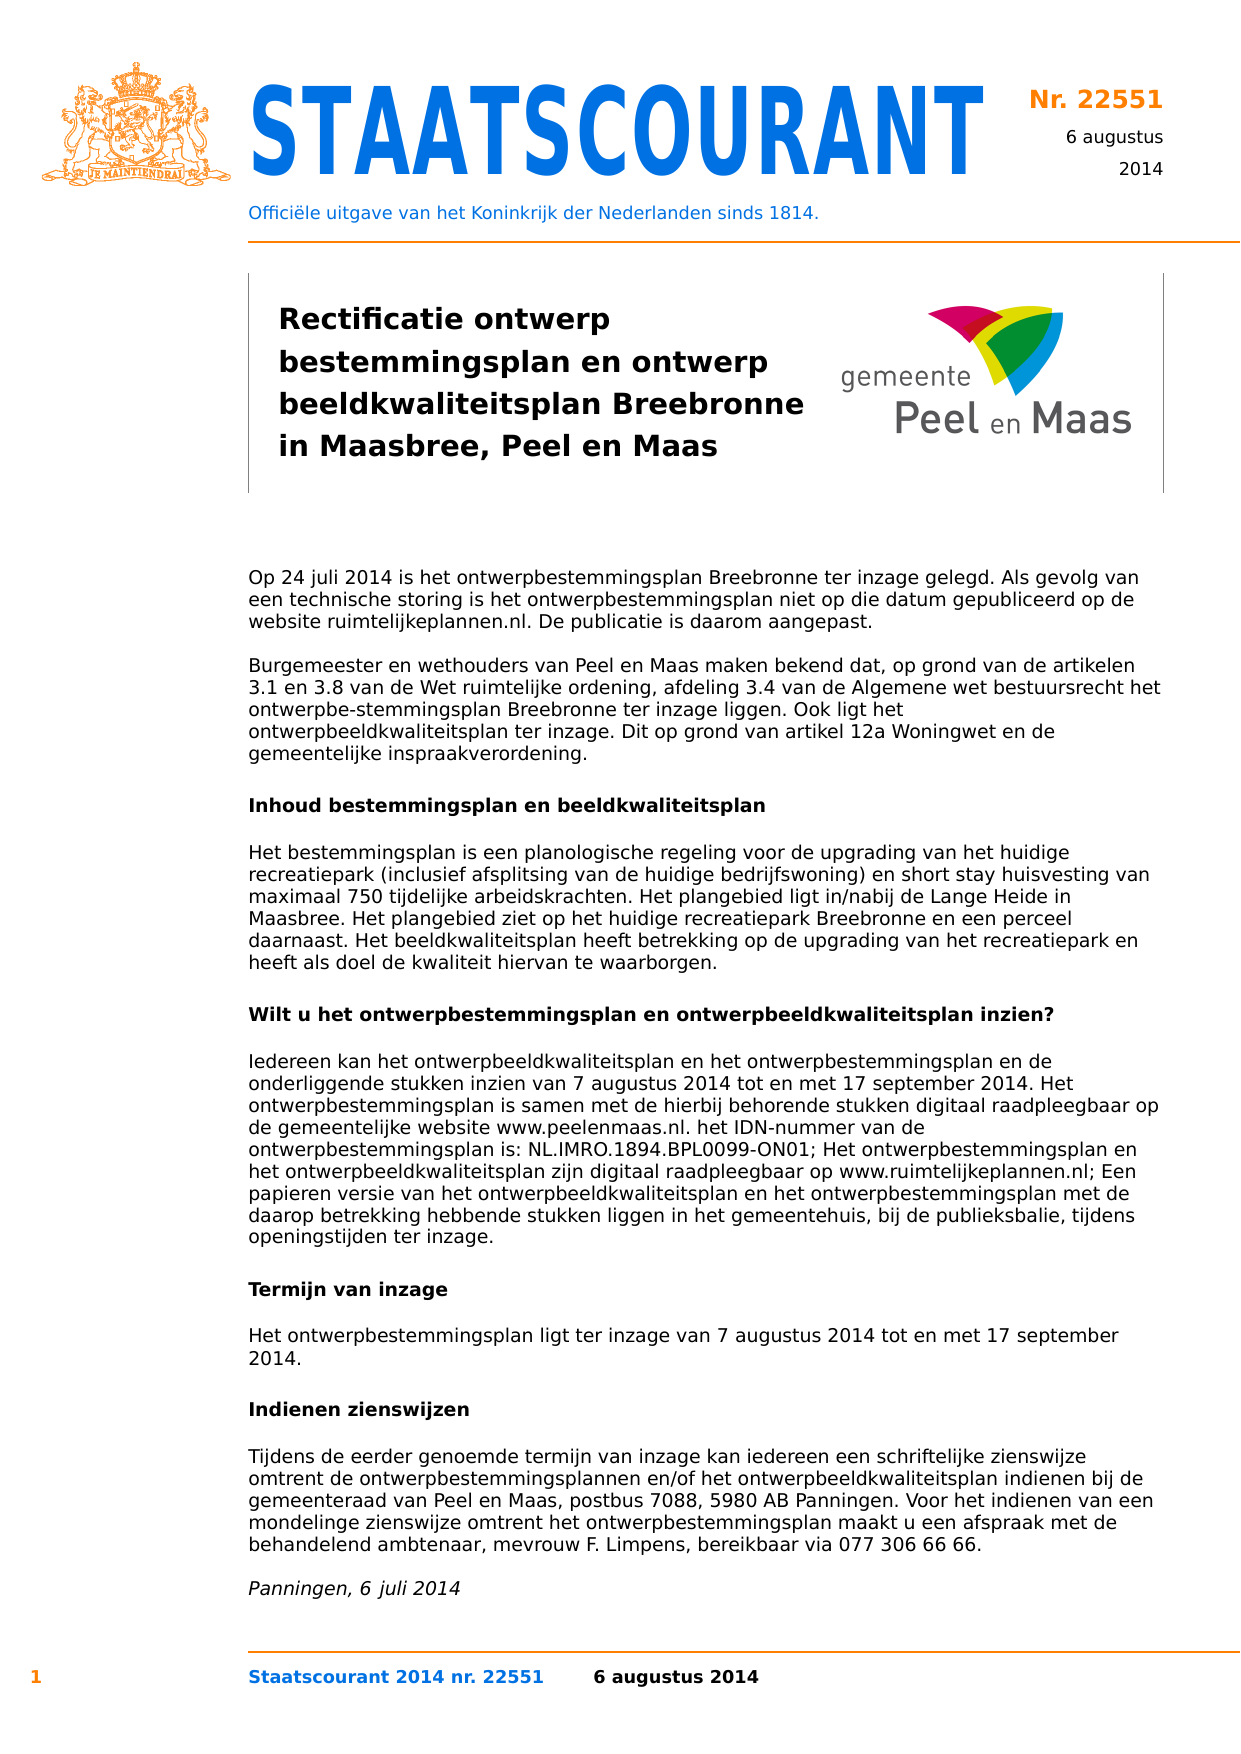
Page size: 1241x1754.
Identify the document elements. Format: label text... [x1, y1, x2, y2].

table_header STAATSCOURANT [248, 62, 998, 203]
subtitle Termijn van inzage [248, 1278, 1163, 1300]
text Iedereen kan het ontwerpbeeldkwaliteitsplan en het ontwerpbestemmingsplan en de onderliggende stukken inzien van 7 augustus 2014 tot en met 17 september 2014. Het ontwerpbestemmingsplan is samen met de hierbij behorende stukken digitaal raadpleegbaar op de gemeentelijke website www.peelenmaas.nl. het IDN-nummer van de ontwerpbestemmingsplan is: NL.IMRO.1894.BPL0099-ON01; Het ontwerpbestemmingsplan en het ontwerpbeeldkwaliteitsplan zijn digitaal raadpleegbaar op www.ruimtelijkeplannen.nl; Een papieren versie van het ontwerpbeeldkwaliteitsplan en het ontwerpbestemmingsplan met de daarop betrekking hebbende stukken liggen in het gemeentehuis, bij de publieksbalie, tijdens openingstijden ter inzage. [248, 1051, 1163, 1248]
table_cell 2014 [998, 153, 1240, 203]
text Het ontwerpbestemmingsplan ligt ter inzage van 7 augustus 2014 tot en met 17 september 2014. [248, 1325, 1163, 1369]
text Tijdens de eerder genoemde termijn van inzage kan iedereen een schriftelijke zienswijze omtrent de ontwerpbestemmingsplannen en/of het ontwerpbeeldkwaliteitsplan indienen bij de gemeenteraad van Peel en Maas, postbus 7088, 5980 AB Panningen. Voor het indienen van een mondelinge zienswijze omtrent het ontwerpbestemmingsplan maakt u een afspraak met de behandelend ambtenaar, mevrouw F. Limpens, bereikbaar via 077 306 66 66. [248, 1446, 1163, 1556]
table_cell Officiële uitgave van het Koninkrijk der Nederlanden sinds 1814. [248, 203, 1240, 241]
table_header Nr. 22551 [998, 62, 1240, 121]
text Panningen, 6 juli 2014 [248, 1578, 1163, 1600]
subtitle Inhoud bestemmingsplan en beeldkwaliteitsplan [248, 795, 1163, 817]
text Het bestemmingsplan is een planologische regeling voor de upgrading van het huidige recreatiepark (inclusief afsplitsing van de huidige bedrijfswoning) en short stay huisvesting van maximaal 750 tijdelijke arbeidskrachten. Het plangebied ligt in/nabij de Lange Heide in Maasbree. Het plangebied ziet op het huidige recreatiepark Breebronne en een perceel daarnaast. Het beeldkwaliteitsplan heeft betrekking op de upgrading van het recreatiepark en heeft als doel de kwaliteit hiervan te waarborgen. [248, 842, 1163, 974]
table_header [25, 62, 248, 241]
subtitle Wilt u het ontwerpbestemmingsplan en ontwerpbeeldkwaliteitsplan inzien? [248, 1004, 1163, 1026]
table_cell 6 augustus [998, 121, 1240, 153]
picture [838, 302, 1134, 439]
picture [41, 62, 231, 186]
subtitle Indienen zienswijzen [248, 1399, 1163, 1421]
text Burgemeester en wethouders van Peel en Maas maken bekend dat, op grond van de artikelen 3.1 en 3.8 van de Wet ruimtelijke ordening, afdeling 3.4 van de Algemene wet bestuursrecht het ontwerpbe-stemmingsplan Breebronne ter inzage liggen. Ook ligt het ontwerpbeeldkwaliteitsplan ter inzage. Dit op grond van artikel 12a Woningwet en de gemeentelijke inspraakverordening. [248, 655, 1163, 765]
subtitle Rectificatie ontwerp bestemmingsplan en ontwerp beeldkwaliteitsplan Breebronne in Maasbree, Peel en Maas [249, 273, 1163, 493]
text Op 24 juli 2014 is het ontwerpbestemmingsplan Breebronne ter inzage gelegd. Als gevolg van een technische storing is het ontwerpbestemmingsplan niet op die datum gepubliceerd op de website ruimtelijkeplannen.nl. De publicatie is daarom aangepast. [248, 567, 1163, 633]
